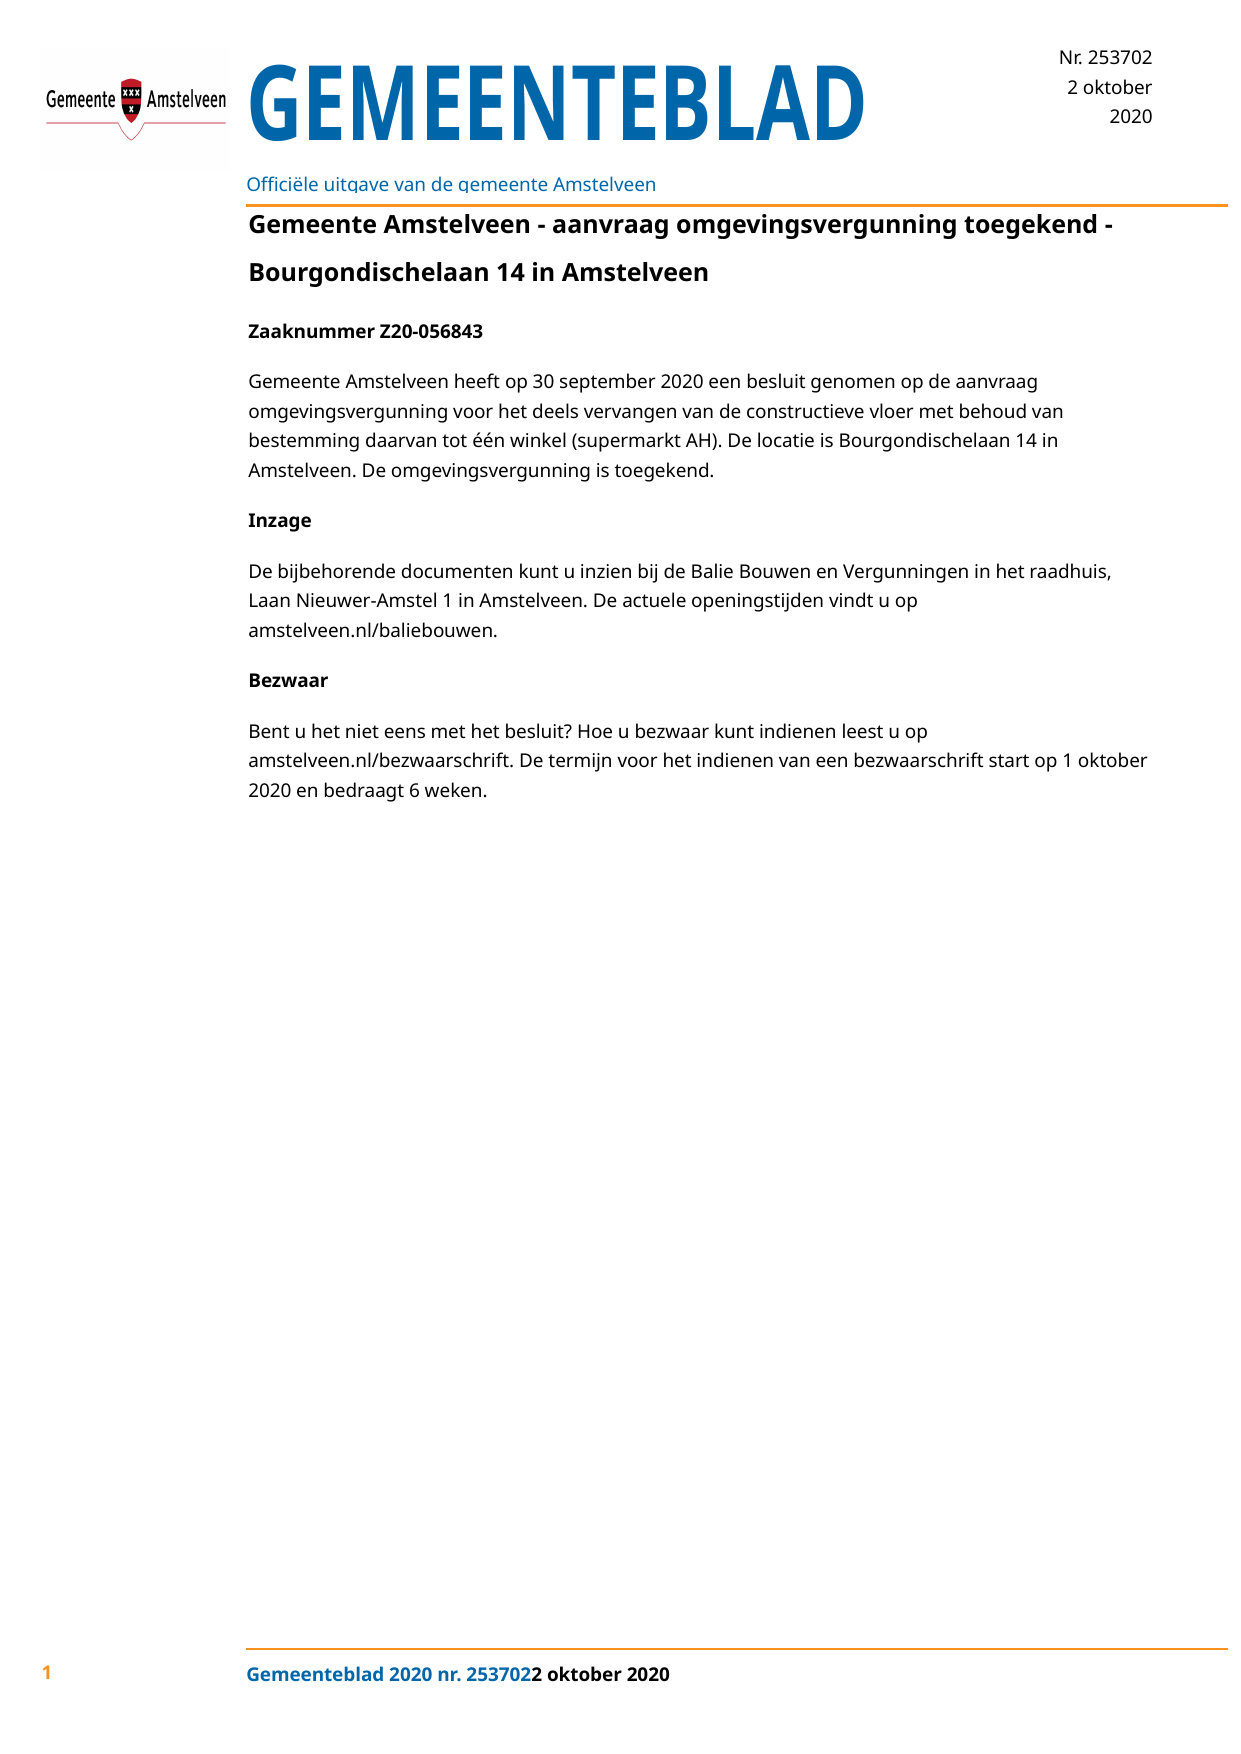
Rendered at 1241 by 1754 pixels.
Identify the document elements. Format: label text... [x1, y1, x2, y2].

text Gemeente Amstelveen heeft op 30 september 2020 een besluit genomen op de aanvraag omgevingsvergunning voor het deels vervangen van de constructieve vloer met behoud van bestemming daarvan tot één winkel (supermarkt AH). De locatie is Bourgondischelaan 14 in Amstelveen. De omgevingsvergunning is toegekend. [248, 368, 1152, 483]
text Gemeente Amstelveen - aanvraag omgevingsvergunning toegekend - Bourgondischelaan 14 in Amstelveen [248, 207, 1152, 288]
text Bent u het niet eens met het besluit? Hoe u bezwaar kunt indienen leest u op amstelveen.nl/bezwaarschrift. De termijn voor het indienen van een bezwaarschrift start op 1 oktober 2020 en bedraagt 6 weken. [248, 718, 1152, 803]
text Inzage [248, 507, 1152, 533]
text De bijbehorende documenten kunt u inzien bij de Balie Bouwen en Vergunningen in het raadhuis, Laan Nieuwer-Amstel 1 in Amstelveen. De actuele openingstijden vindt u op amstelveen.nl/baliebouwen. [248, 558, 1152, 643]
picture [41, 47, 231, 172]
text Bezwaar [248, 667, 1152, 693]
text Zaaknummer Z20-056843 [248, 318, 1152, 344]
